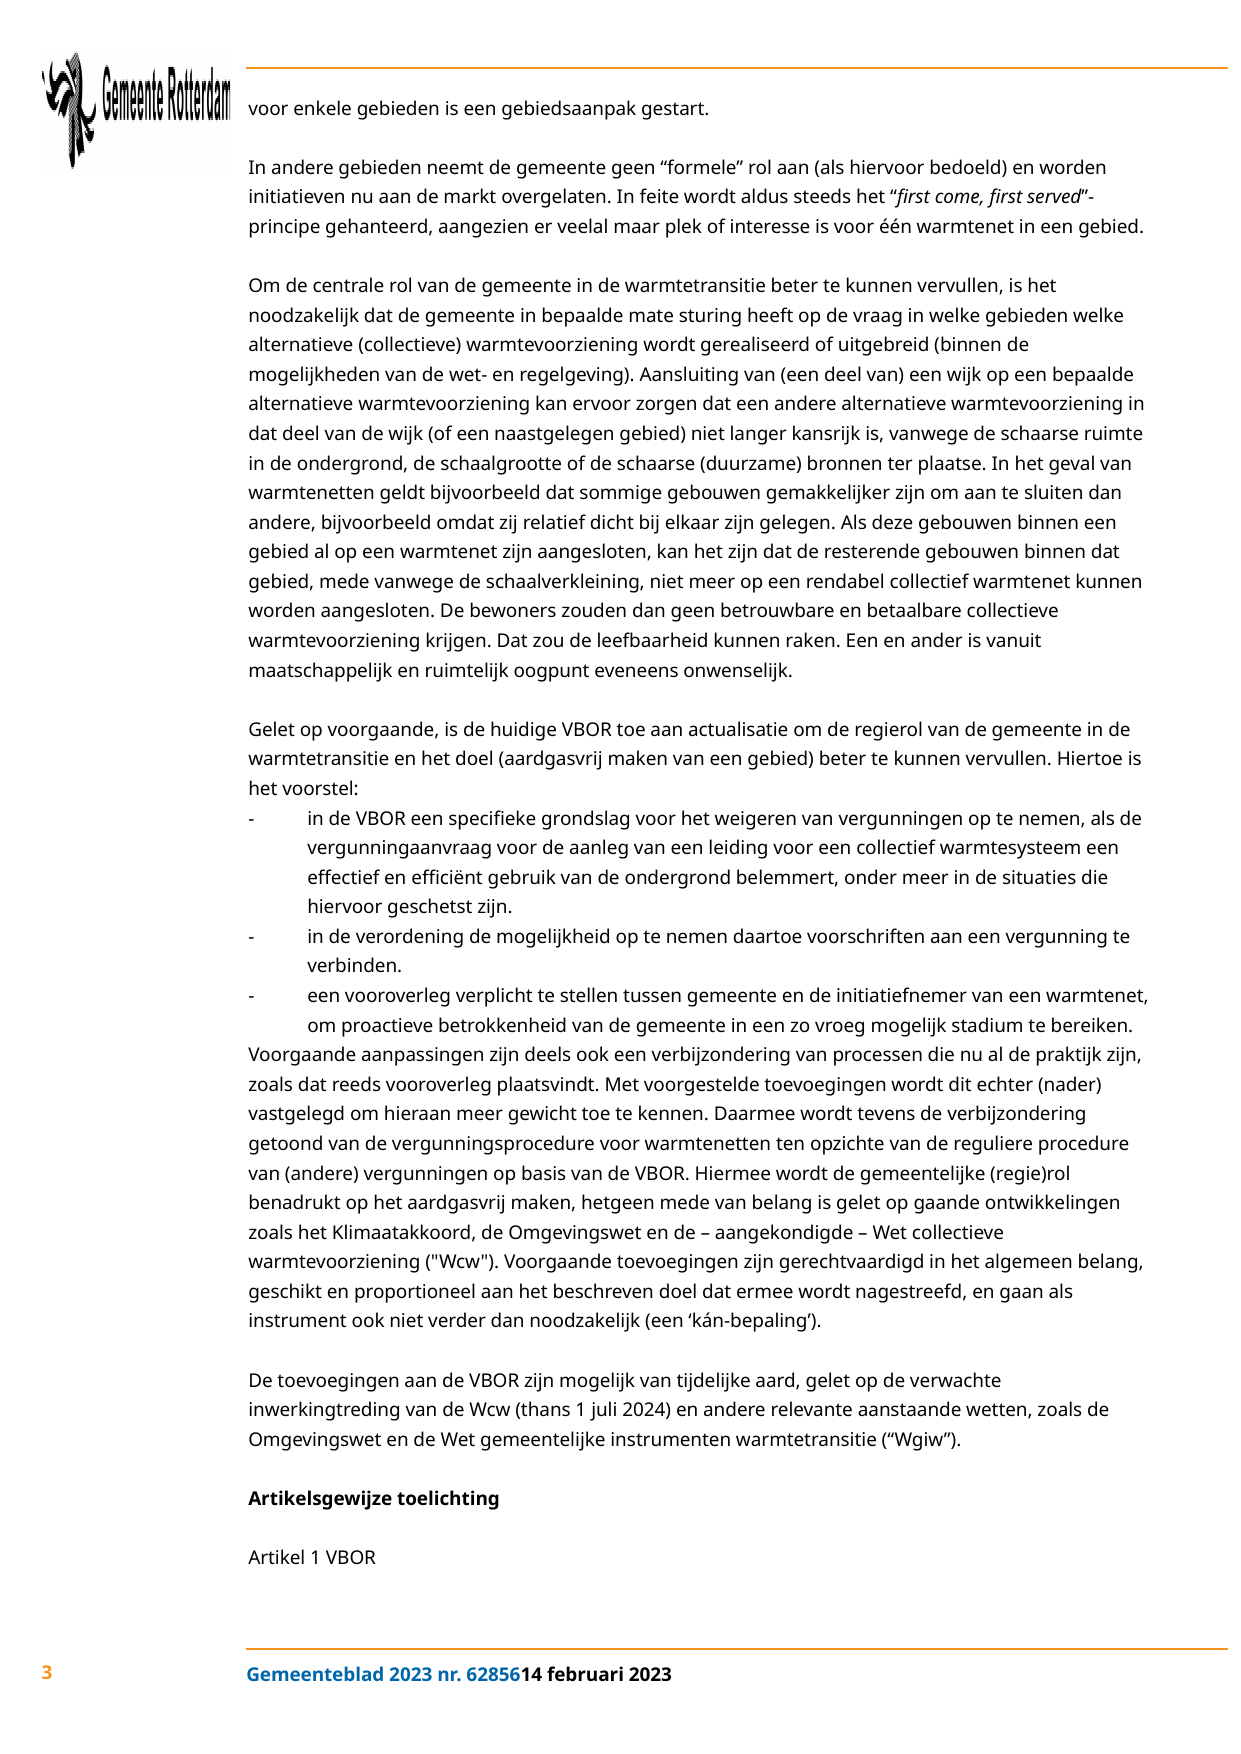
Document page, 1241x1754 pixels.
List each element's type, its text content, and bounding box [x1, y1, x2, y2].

list in de verordening de mogelijkheid op te nemen daartoe voorschriften aan een vergunning te verbinden. [248, 923, 1152, 978]
text voor enkele gebieden is een gebiedsaanpak gestart. [248, 95, 1152, 121]
text Gelet op voorgaande, is de huidige VBOR toe aan actualisatie om de regierol van de gemeente in de warmtetransitie en het doel (aardgasvrij maken van een gebied) beter te kunnen vervullen. Hiertoe is het voorstel: [248, 716, 1152, 801]
text Voorgaande aanpassingen zijn deels ook een verbijzondering van processen die nu al de praktijk zijn, zoals dat reeds vooroverleg plaatsvindt. Met voorgestelde toevoegingen wordt dit echter (nader) vastgelegd om hieraan meer gewicht toe te kennen. Daarmee wordt tevens de verbijzondering getoond van de vergunningsprocedure voor warmtenetten ten opzichte van de reguliere procedure van (andere) vergunningen op basis van de VBOR. Hiermee wordt de gemeentelijke (regie)rol benadrukt op het aardgasvrij maken, hetgeen mede van belang is gelet op gaande ontwikkelingen zoals het Klimaatakkoord, de Omgevingswet en de – aangekondigde – Wet collectieve warmtevoorziening ("Wcw"). Voorgaande toevoegingen zijn gerechtvaardigd in het algemeen belang, geschikt en proportioneel aan het beschreven doel dat ermee wordt nagestreefd, en gaan als instrument ook niet verder dan noodzakelijk (een ‘kán-bepaling’). [248, 1041, 1152, 1333]
text Artikelsgewijze toelichting [248, 1485, 1152, 1511]
text Artikel 1 VBOR [248, 1544, 1152, 1570]
text In andere gebieden neemt de gemeente geen “formele” rol aan (als hiervoor bedoeld) en worden initiatieven nu aan de markt overgelaten. In feite wordt aldus steeds het “first come, first served”-principe gehanteerd, aangezien er veelal maar plek of interesse is voor één warmtenet in een gebied. [248, 154, 1152, 239]
list een vooroverleg verplicht te stellen tussen gemeente en de initiatiefnemer van een warmtenet, om proactieve betrokkenheid van de gemeente in een zo vroeg mogelijk stadium te bereiken. [248, 982, 1152, 1038]
picture [41, 47, 231, 172]
list in de VBOR een specifieke grondslag voor het weigeren van vergunningen op te nemen, als de vergunningaanvraag voor de aanleg van een leiding voor een collectief warmtesysteem een effectief en efficiënt gebruik van de ondergrond belemmert, onder meer in de situaties die hiervoor geschetst zijn. [248, 805, 1152, 919]
text De toevoegingen aan de VBOR zijn mogelijk van tijdelijke aard, gelet op de verwachte inwerkingtreding van de Wcw (thans 1 juli 2024) en andere relevante aanstaande wetten, zoals de Omgevingswet en de Wet gemeentelijke instrumenten warmtetransitie (“Wgiw”). [248, 1367, 1152, 1452]
text Om de centrale rol van de gemeente in de warmtetransitie beter te kunnen vervullen, is het noodzakelijk dat de gemeente in bepaalde mate sturing heeft op de vraag in welke gebieden welke alternatieve (collectieve) warmtevoorziening wordt gerealiseerd of uitgebreid (binnen de mogelijkheden van de wet- en regelgeving). Aansluiting van (een deel van) een wijk op een bepaalde alternatieve warmtevoorziening kan ervoor zorgen dat een andere alternatieve warmtevoorziening in dat deel van de wijk (of een naastgelegen gebied) niet langer kansrijk is, vanwege de schaarse ruimte in de ondergrond, de schaalgrootte of de schaarse (duurzame) bronnen ter plaatse. In het geval van warmtenetten geldt bijvoorbeeld dat sommige gebouwen gemakkelijker zijn om aan te sluiten dan andere, bijvoorbeeld omdat zij relatief dicht bij elkaar zijn gelegen. Als deze gebouwen binnen een gebied al op een warmtenet zijn aangesloten, kan het zijn dat de resterende gebouwen binnen dat gebied, mede vanwege de schaalverkleining, niet meer op een rendabel collectief warmtenet kunnen worden aangesloten. De bewoners zouden dan geen betrouwbare en betaalbare collectieve warmtevoorziening krijgen. Dat zou de leefbaarheid kunnen raken. Een en ander is vanuit maatschappelijk en ruimtelijk oogpunt eveneens onwenselijk. [248, 272, 1152, 683]
